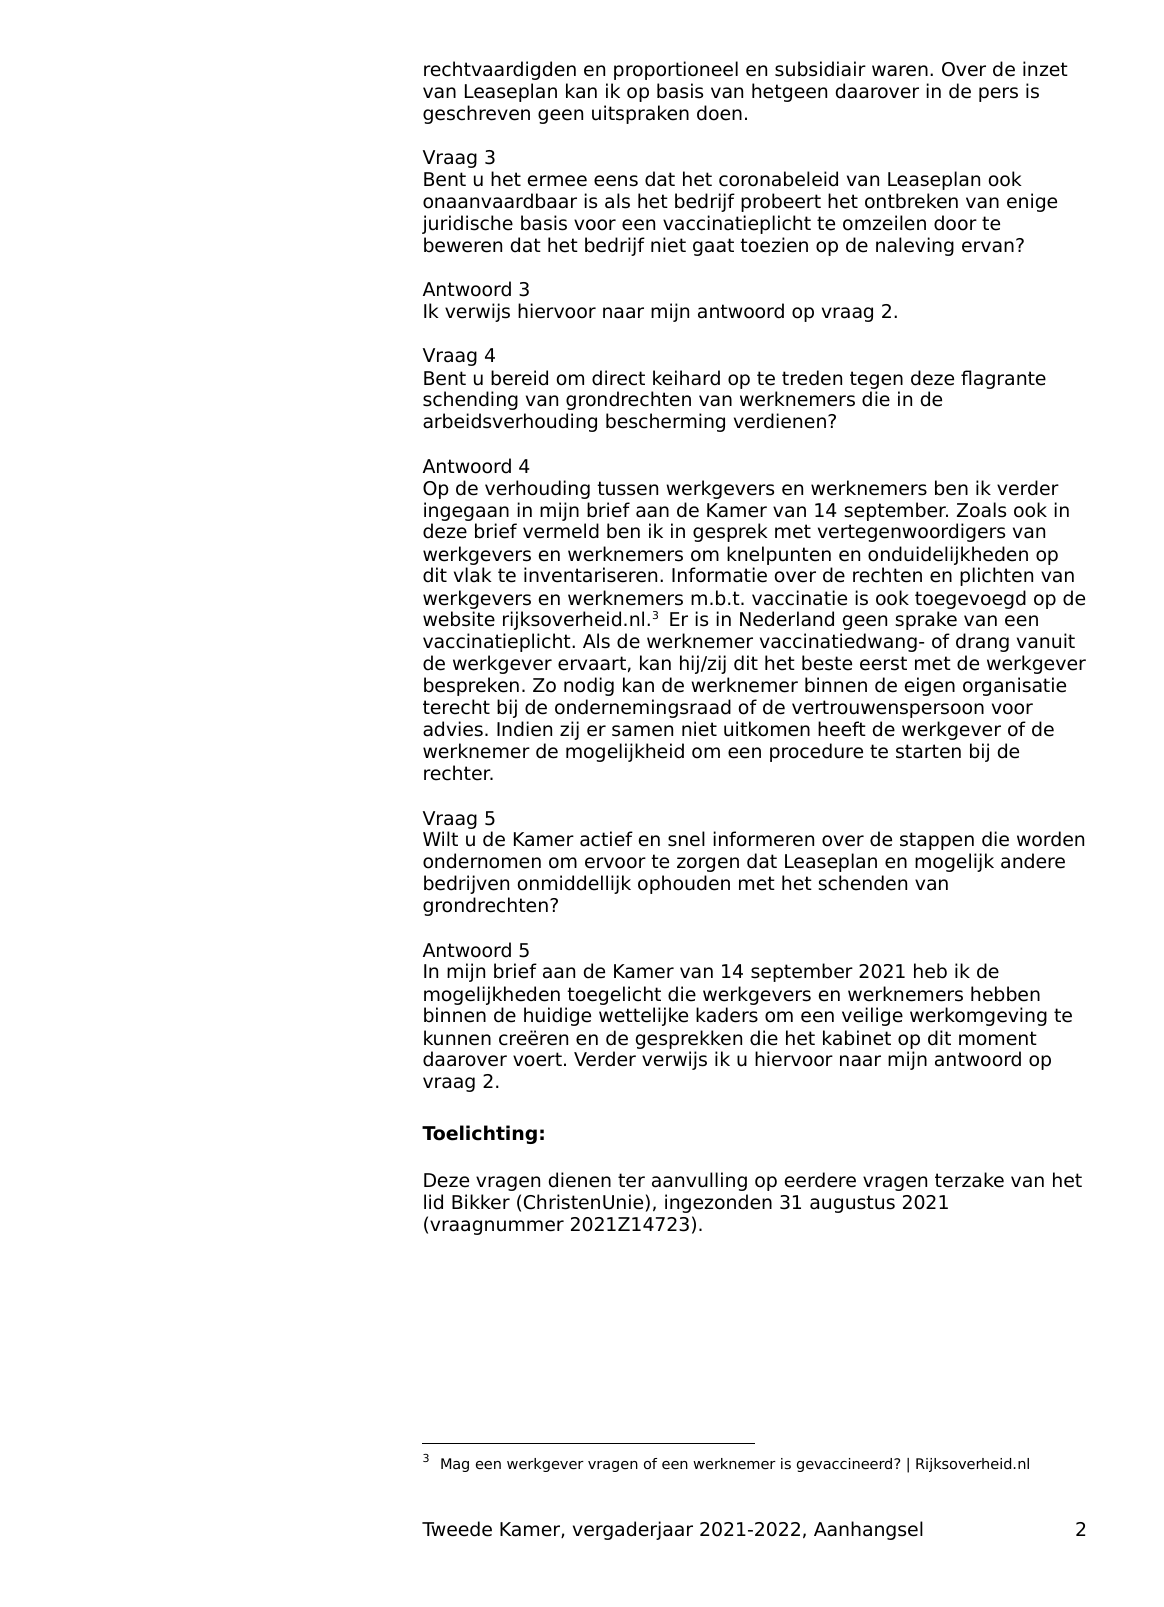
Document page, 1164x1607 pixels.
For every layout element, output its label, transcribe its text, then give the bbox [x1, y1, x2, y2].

text Vraag 3 [422, 147, 1087, 169]
text Antwoord 3 [422, 279, 1087, 301]
text Mag een werkgever vragen of een werknemer is gevaccineerd? | Rijksoverheid.nl [422, 1452, 1087, 1474]
subtitle Toelichting: [422, 1123, 1087, 1145]
text Bent u het ermee eens dat het coronabeleid van Leaseplan ook onaanvaardbaar is als het bedrijf probeert het ontbreken van enige juridische basis voor een vaccinatieplicht te omzeilen door te beweren dat het bedrijf niet gaat toezien op de naleving ervan? [422, 169, 1087, 257]
text Antwoord 5 [422, 939, 1087, 961]
text Antwoord 4 [422, 456, 1087, 477]
text Deze vragen dienen ter aanvulling op eerdere vragen terzake van het lid Bikker (ChristenUnie), ingezonden 31 augustus 2021 (vraagnummer 2021Z14723). [422, 1170, 1087, 1236]
text In mijn brief aan de Kamer van 14 september 2021 heb ik de mogelijkheden toegelicht die werkgevers en werknemers hebben binnen de huidige wettelijke kaders om een veilige werkomgeving te kunnen creëren en de gesprekken die het kabinet op dit moment daarover voert. Verder verwijs ik u hiervoor naar mijn antwoord op vraag 2. [422, 961, 1087, 1093]
text Vraag 4 [422, 345, 1087, 367]
text Wilt u de Kamer actief en snel informeren over de stappen die worden ondernomen om ervoor te zorgen dat Leaseplan en mogelijk andere bedrijven onmiddellijk ophouden met het schenden van grondrechten? [422, 829, 1087, 917]
text Op de verhouding tussen werkgevers en werknemers ben ik verder ingegaan in mijn brief aan de Kamer van 14 september. Zoals ook in deze brief vermeld ben ik in gesprek met vertegenwoordigers van werkgevers en werknemers om knelpunten en onduidelijkheden op dit vlak te inventariseren. Informatie over de rechten en plichten van werkgevers en werknemers m.b.t. vaccinatie is ook toegevoegd op de website rijksoverheid.nl. Er is in Nederland geen sprake van een vaccinatieplicht. Als de werknemer vaccinatiedwang- of drang vanuit de werkgever ervaart, kan hij/zij dit het beste eerst met de werkgever bespreken. Zo nodig kan de werknemer binnen de eigen organisatie terecht bij de ondernemingsraad of de vertrouwenspersoon voor advies. Indien zij er samen niet uitkomen heeft de werkgever of de werknemer de mogelijkheid om een procedure te starten bij de rechter. [422, 477, 1087, 785]
text Bent u bereid om direct keihard op te treden tegen deze flagrante schending van grondrechten van werknemers die in de arbeidsverhouding bescherming verdienen? [422, 367, 1087, 433]
text Vraag 5 [422, 807, 1087, 829]
text rechtvaardigden en proportioneel en subsidiair waren. Over de inzet van Leaseplan kan ik op basis van hetgeen daarover in de pers is geschreven geen uitspraken doen. [422, 59, 1087, 125]
text Ik verwijs hiervoor naar mijn antwoord op vraag 2. [422, 301, 1087, 323]
